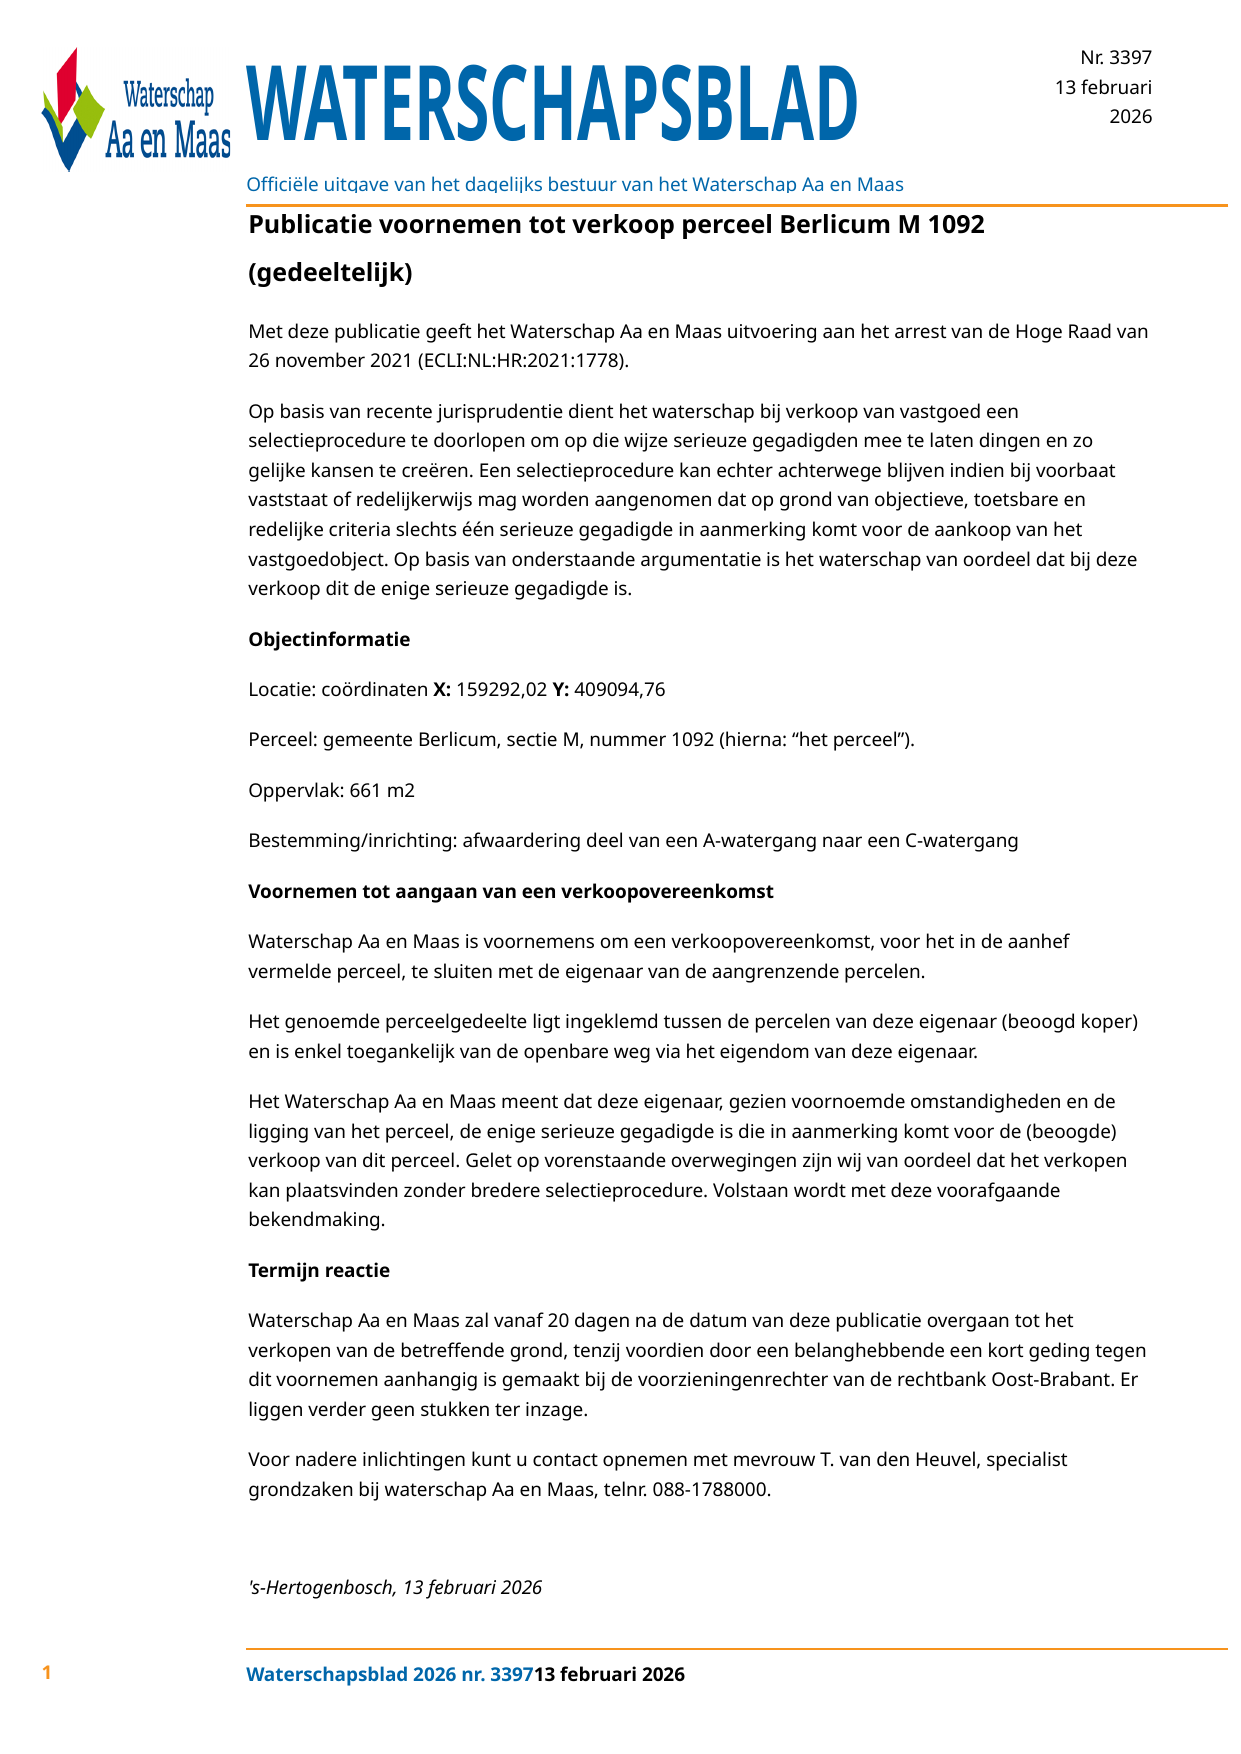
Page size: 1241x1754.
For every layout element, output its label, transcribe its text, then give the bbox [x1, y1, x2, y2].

text Locatie: coördinaten X: 159292,02 Y: 409094,76 [248, 676, 1152, 702]
text Het Waterschap Aa en Maas meent dat deze eigenaar, gezien voornoemde omstandigheden en de ligging van het perceel, de enige serieuze gegadigde is die in aanmerking komt voor de (beoogde) verkoop van dit perceel. Gelet op vorenstaande overwegingen zijn wij van oordeel dat het verkopen kan plaatsvinden zonder bredere selectieprocedure. Volstaan wordt met deze voorafgaande bekendmaking. [248, 1088, 1152, 1232]
picture [41, 47, 231, 172]
text 's-Hertogenbosch, 13 februari 2026 [248, 1574, 1152, 1600]
text Bestemming/inrichting: afwaardering deel van een A-watergang naar een C-watergang [248, 827, 1152, 853]
text Objectinformatie [248, 626, 1152, 652]
text Waterschap Aa en Maas is voornemens om een verkoopovereenkomst, voor het in de aanhef vermelde perceel, te sluiten met de eigenaar van de aangrenzende percelen. [248, 928, 1152, 984]
text Termijn reactie [248, 1257, 1152, 1283]
text Oppervlak: 661 m2 [248, 777, 1152, 803]
text Met deze publicatie geeft het Waterschap Aa en Maas uitvoering aan het arrest van de Hoge Raad van 26 november 2021 (ECLI:NL:HR:2021:1778). [248, 318, 1152, 373]
text Voor nadere inlichtingen kunt u contact opnemen met mevrouw T. van den Heuvel, specialist grondzaken bij waterschap Aa en Maas, telnr. 088-1788000. [248, 1447, 1152, 1502]
text Publicatie voornemen tot verkoop perceel Berlicum M 1092 (gedeeltelijk) [248, 207, 1152, 288]
text Het genoemde perceelgedeelte ligt ingeklemd tussen de percelen van deze eigenaar (beoogd koper) en is enkel toegankelijk van de openbare weg via het eigendom van deze eigenaar. [248, 1008, 1152, 1064]
text Waterschap Aa en Maas zal vanaf 20 dagen na de datum van deze publicatie overgaan tot het verkopen van de betreffende grond, tenzij voordien door een belanghebbende een kort geding tegen dit voornemen aanhangig is gemaakt bij de voorzieningenrechter van de rechtbank Oost-Brabant. Er liggen verder geen stukken ter inzage. [248, 1307, 1152, 1422]
text Voornemen tot aangaan van een verkoopovereenkomst [248, 878, 1152, 904]
text Perceel: gemeente Berlicum, sectie M, nummer 1092 (hierna: “het perceel”). [248, 727, 1152, 752]
text Op basis van recente jurisprudentie dient het waterschap bij verkoop van vastgoed een selectieprocedure te doorlopen om op die wijze serieuze gegadigden mee te laten dingen en zo gelijke kansen te creëren. Een selectieprocedure kan echter achterwege blijven indien bij voorbaat vaststaat of redelijkerwijs mag worden aangenomen dat op grond van objectieve, toetsbare en redelijke criteria slechts één serieuze gegadigde in aanmerking komt voor de aankoop van het vastgoedobject. Op basis van onderstaande argumentatie is het waterschap van oordeel dat bij deze verkoop dit de enige serieuze gegadigde is. [248, 398, 1152, 601]
